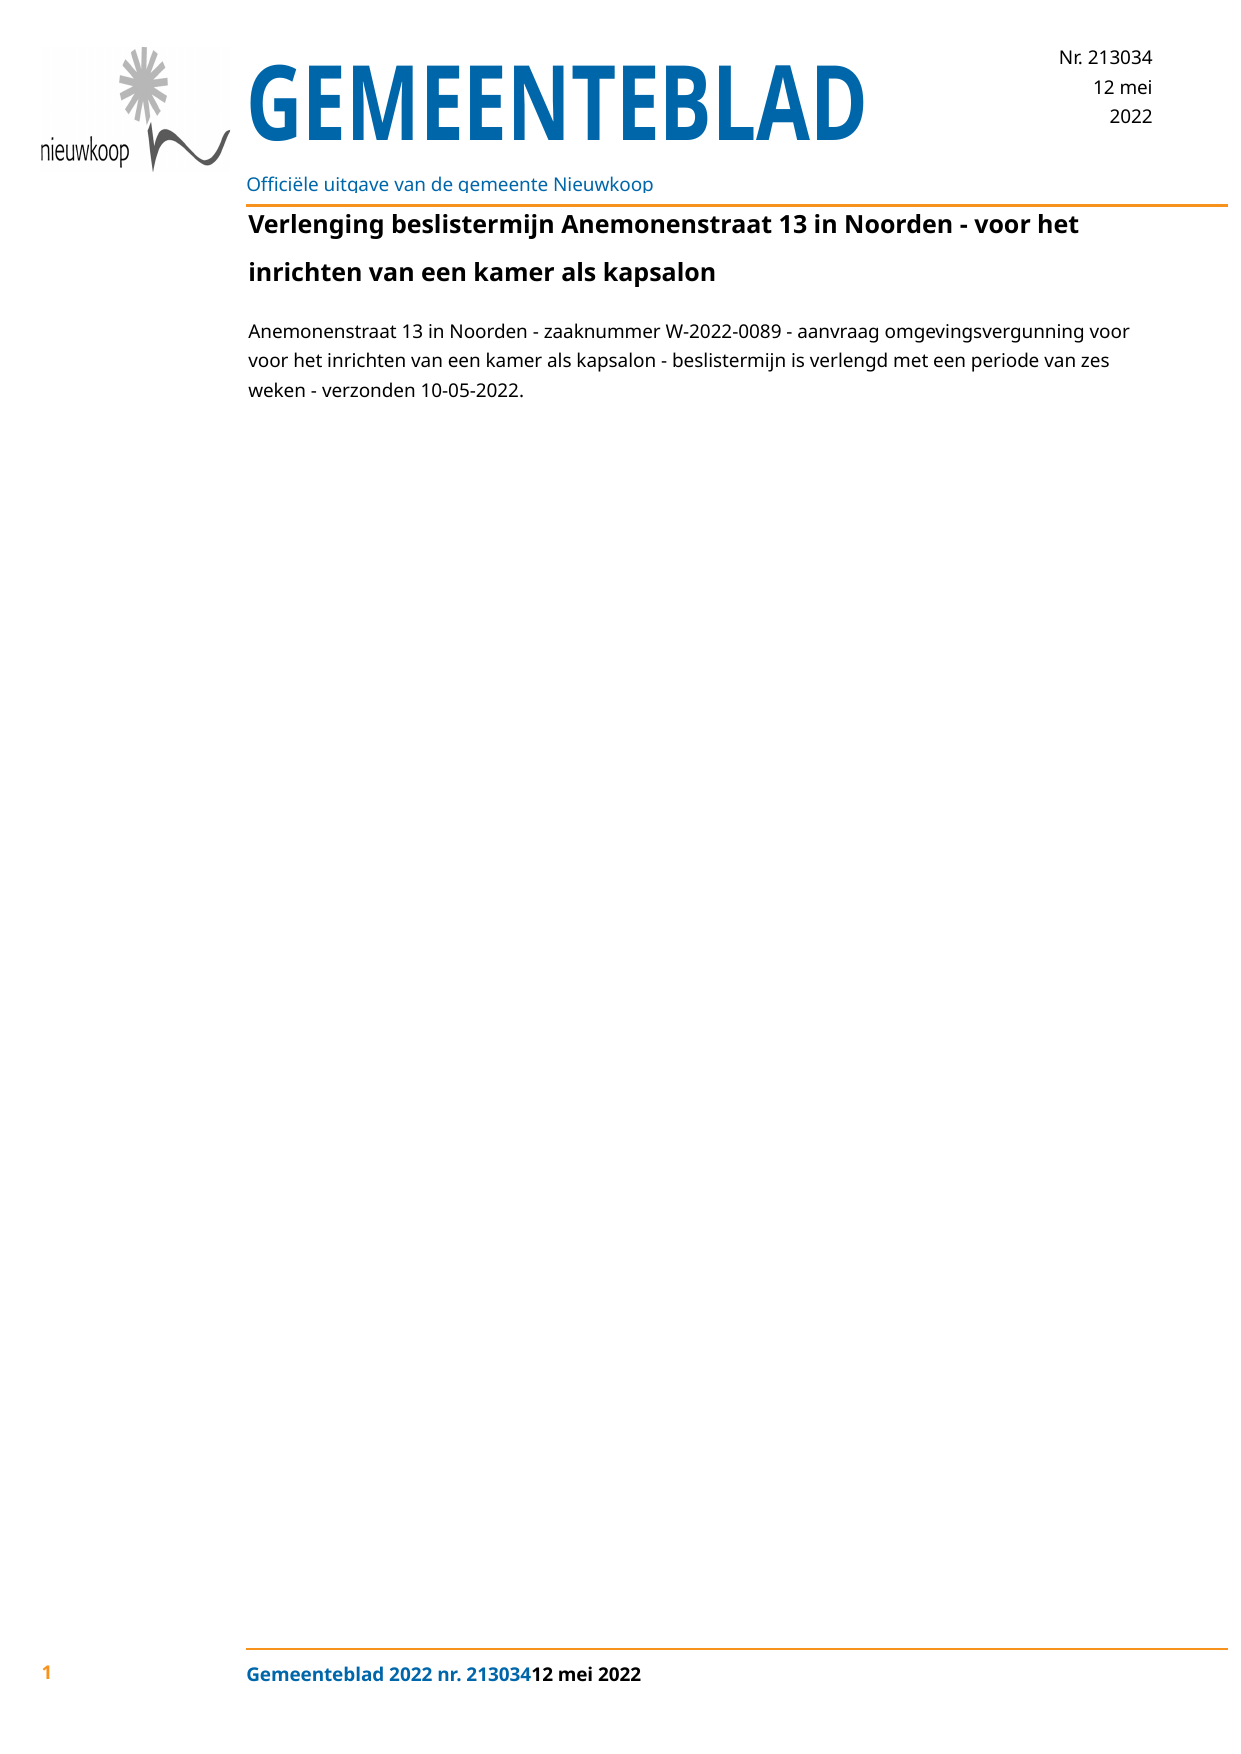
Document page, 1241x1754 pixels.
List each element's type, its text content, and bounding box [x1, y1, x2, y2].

picture [41, 47, 231, 172]
text Verlenging beslistermijn Anemonenstraat 13 in Noorden - voor het inrichten van een kamer als kapsalon [248, 207, 1152, 288]
text Anemonenstraat 13 in Noorden - zaaknummer W-2022-0089 - aanvraag omgevingsvergunning voor voor het inrichten van een kamer als kapsalon - beslistermijn is verlengd met een periode van zes weken - verzonden 10-05-2022. [248, 318, 1152, 403]
